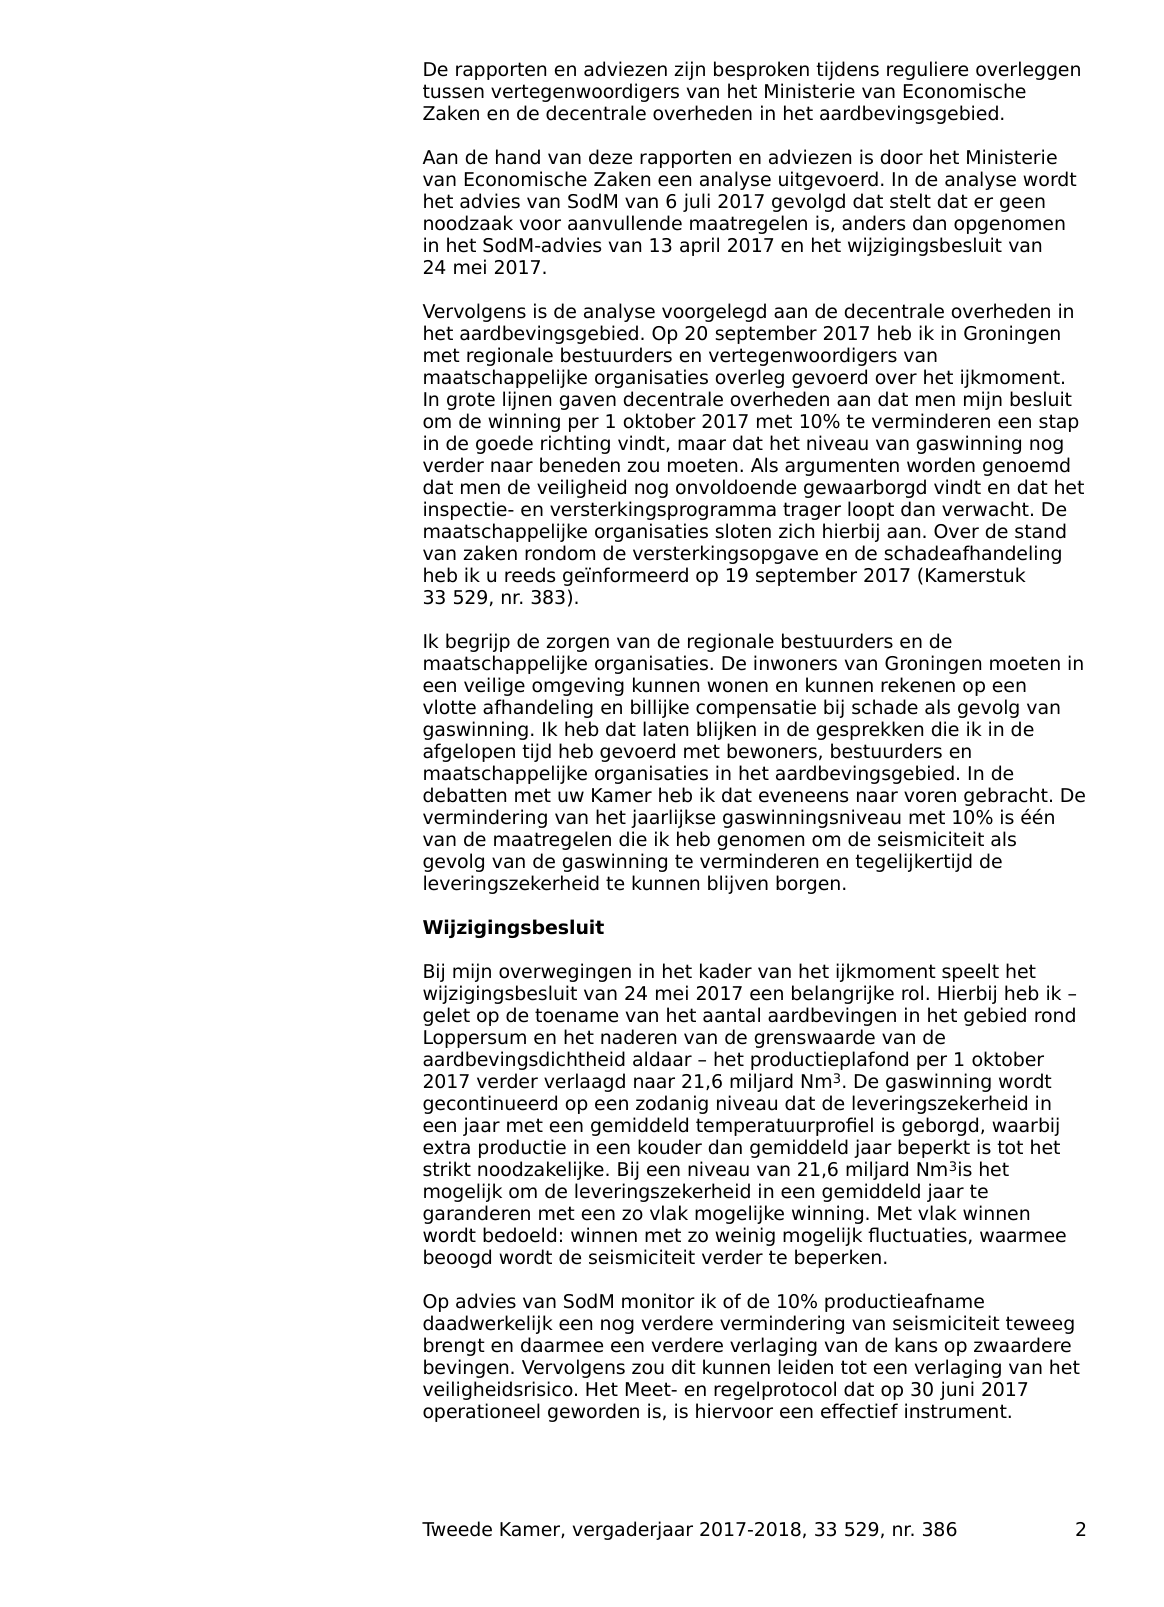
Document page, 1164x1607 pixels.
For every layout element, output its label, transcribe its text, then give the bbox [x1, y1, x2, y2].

text Ik begrijp de zorgen van de regionale bestuurders en de maatschappelijke organisaties. De inwoners van Groningen moeten in een veilige omgeving kunnen wonen en kunnen rekenen op een vlotte afhandeling en billijke compensatie bij schade als gevolg van gaswinning. Ik heb dat laten blijken in de gesprekken die ik in de afgelopen tijd heb gevoerd met bewoners, bestuurders en maatschappelijke organisaties in het aardbevingsgebied. In de debatten met uw Kamer heb ik dat eveneens naar voren gebracht. De vermindering van het jaarlijkse gaswinningsniveau met 10% is één van de maatregelen die ik heb genomen om de seismiciteit als gevolg van de gaswinning te verminderen en tegelijkertijd de leveringszekerheid te kunnen blijven borgen. [422, 631, 1087, 895]
subtitle Wijzigingsbesluit [422, 917, 1087, 939]
text Bij mijn overwegingen in het kader van het ijkmoment speelt het wijzigingsbesluit van 24 mei 2017 een belangrijke rol. Hierbij heb ik – gelet op de toename van het aantal aardbevingen in het gebied rond Loppersum en het naderen van de grenswaarde van de aardbevingsdichtheid aldaar – het productieplafond per 1 oktober 2017 verder verlaagd naar 21,6 miljard Nm3. De gaswinning wordt gecontinueerd op een zodanig niveau dat de leveringszekerheid in een jaar met een gemiddeld temperatuurprofiel is geborgd, waarbij extra productie in een kouder dan gemiddeld jaar beperkt is tot het strikt noodzakelijke. Bij een niveau van 21,6 miljard Nm3is het mogelijk om de leveringszekerheid in een gemiddeld jaar te garanderen met een zo vlak mogelijke winning. Met vlak winnen wordt bedoeld: winnen met zo weinig mogelijk fluctuaties, waarmee beoogd wordt de seismiciteit verder te beperken. [422, 961, 1087, 1269]
text De rapporten en adviezen zijn besproken tijdens reguliere overleggen tussen vertegenwoordigers van het Ministerie van Economische Zaken en de decentrale overheden in het aardbevingsgebied. [422, 59, 1087, 125]
text Vervolgens is de analyse voorgelegd aan de decentrale overheden in het aardbevingsgebied. Op 20 september 2017 heb ik in Groningen met regionale bestuurders en vertegenwoordigers van maatschappelijke organisaties overleg gevoerd over het ijkmoment. In grote lijnen gaven decentrale overheden aan dat men mijn besluit om de winning per 1 oktober 2017 met 10% te verminderen een stap in de goede richting vindt, maar dat het niveau van gaswinning nog verder naar beneden zou moeten. Als argumenten worden genoemd dat men de veiligheid nog onvoldoende gewaarborgd vindt en dat het inspectie- en versterkingsprogramma trager loopt dan verwacht. De maatschappelijke organisaties sloten zich hierbij aan. Over de stand van zaken rondom de versterkingsopgave en de schadeafhandeling heb ik u reeds geïnformeerd op 19 september 2017 (Kamerstuk 33 529, nr. 383). [422, 301, 1087, 609]
text Aan de hand van deze rapporten en adviezen is door het Ministerie van Economische Zaken een analyse uitgevoerd. In de analyse wordt het advies van SodM van 6 juli 2017 gevolgd dat stelt dat er geen noodzaak voor aanvullende maatregelen is, anders dan opgenomen in het SodM-advies van 13 april 2017 en het wijzigingsbesluit van 24 mei 2017. [422, 147, 1087, 279]
text Op advies van SodM monitor ik of de 10% productieafname daadwerkelijk een nog verdere vermindering van seismiciteit teweeg brengt en daarmee een verdere verlaging van de kans op zwaardere bevingen. Vervolgens zou dit kunnen leiden tot een verlaging van het veiligheidsrisico. Het Meet- en regelprotocol dat op 30 juni 2017 operationeel geworden is, is hiervoor een effectief instrument. [422, 1291, 1087, 1423]
